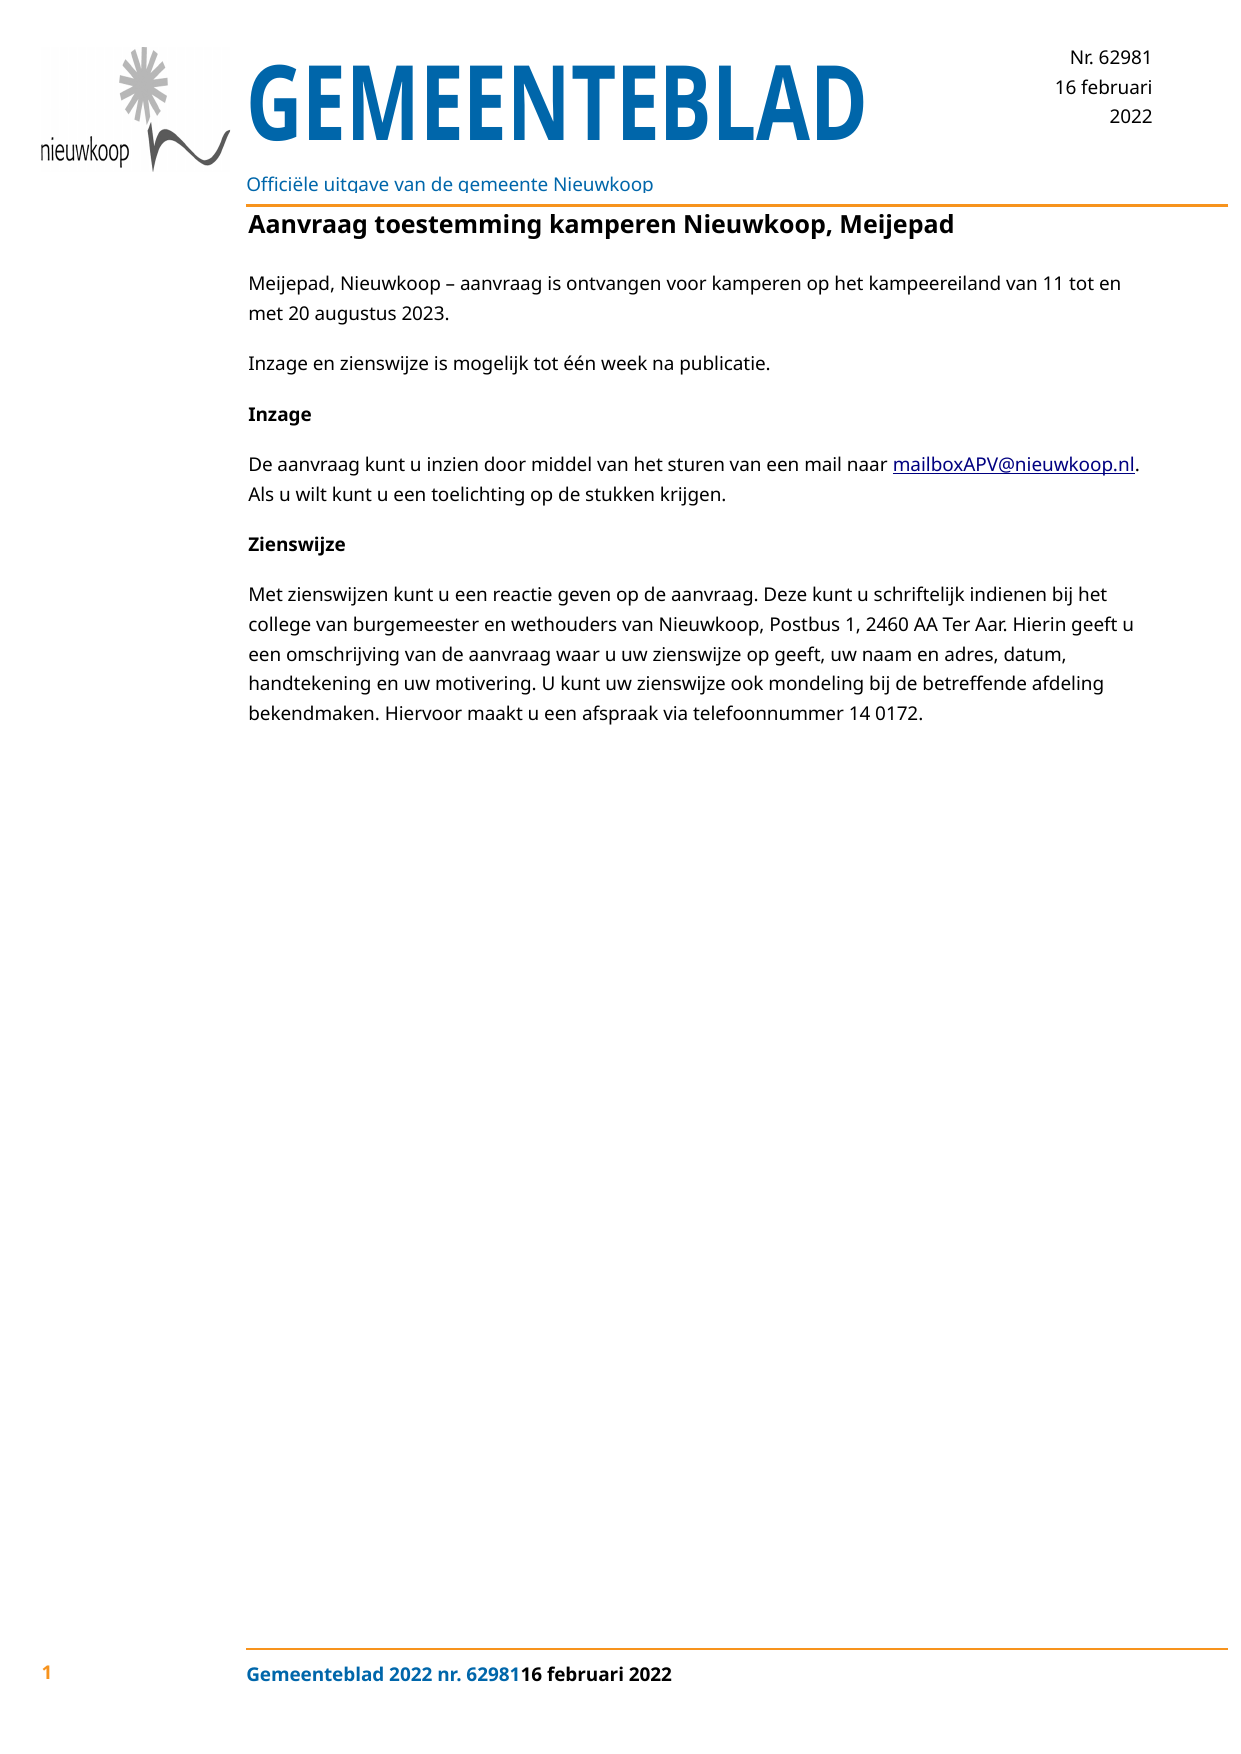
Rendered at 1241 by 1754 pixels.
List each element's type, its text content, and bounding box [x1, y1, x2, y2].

text Zienswijze [248, 531, 1152, 557]
text Meijepad, Nieuwkoop – aanvraag is ontvangen voor kamperen op het kampeereiland van 11 tot en met 20 augustus 2023. [248, 270, 1152, 326]
text Met zienswijzen kunt u een reactie geven op de aanvraag. Deze kunt u schriftelijk indienen bij het college van burgemeester en wethouders van Nieuwkoop, Postbus 1, 2460 AA Ter Aar. Hierin geeft u een omschrijving van de aanvraag waar u uw zienswijze op geeft, uw naam en adres, datum, handtekening en uw motivering. U kunt uw zienswijze ook mondeling bij de betreffende afdeling bekendmaken. Hiervoor maakt u een afspraak via telefoonnummer 14 0172. [248, 582, 1152, 726]
text Inzage en zienswijze is mogelijk tot één week na publicatie. [248, 350, 1152, 376]
text De aanvraag kunt u inzien door middel van het sturen van een mail naar mailboxAPV@nieuwkoop.nl. Als u wilt kunt u een toelichting op de stukken krijgen. [248, 451, 1152, 506]
text Aanvraag toestemming kamperen Nieuwkoop, Meijepad [248, 207, 1152, 241]
text Inzage [248, 401, 1152, 426]
picture [41, 47, 231, 172]
